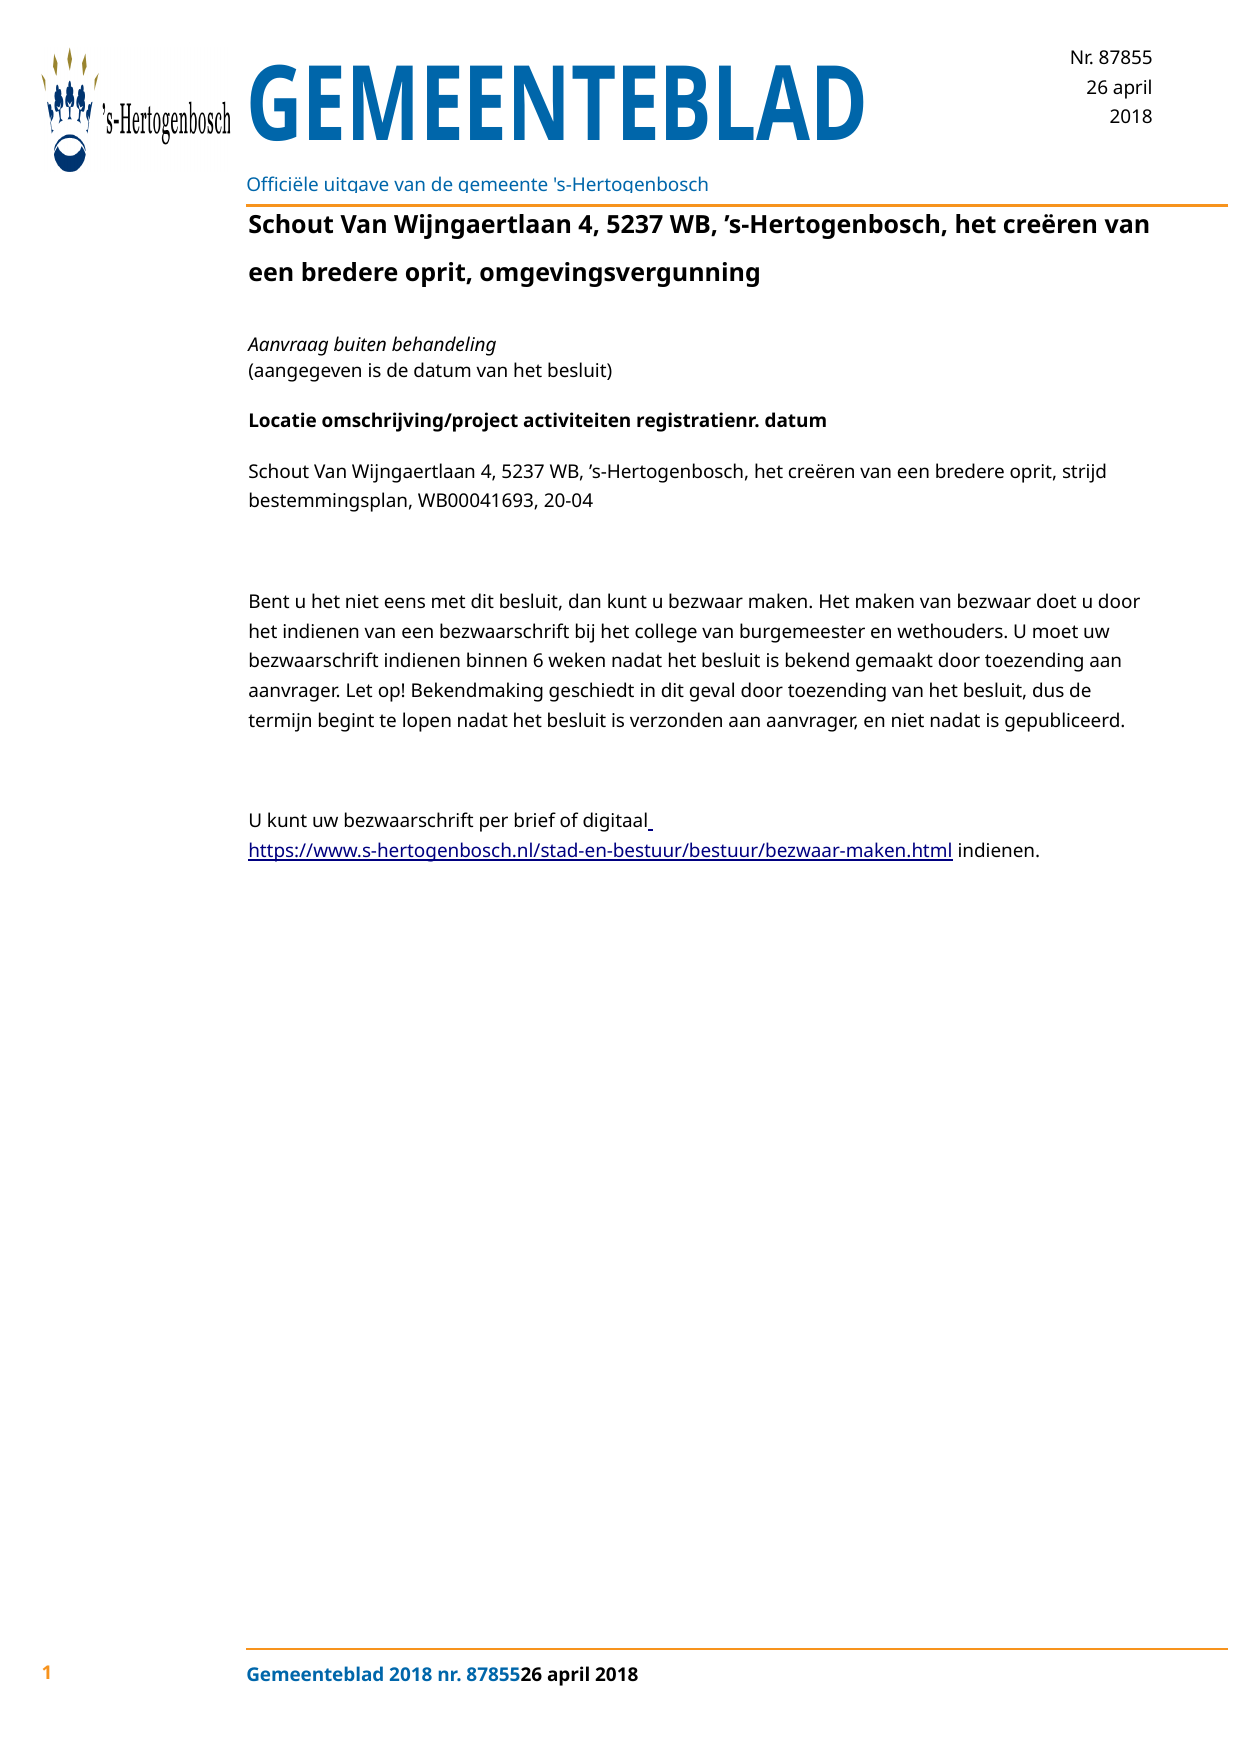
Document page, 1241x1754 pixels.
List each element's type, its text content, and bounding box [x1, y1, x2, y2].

text U kunt uw bezwaarschrift per brief of digitaal https://www.s-hertogenbosch.nl/stad-en-bestuur/bestuur/bezwaar-maken.html indienen. [248, 808, 1152, 863]
picture [41, 47, 231, 172]
text (aangegeven is de datum van het besluit) [248, 357, 1152, 383]
text Bent u het niet eens met dit besluit, dan kunt u bezwaar maken. Het maken van bezwaar doet u door het indienen van een bezwaarschrift bij het college van burgemeester en wethouders. U moet uw bezwaarschrift indienen binnen 6 weken nadat het besluit is bekend gemaakt door toezending aan aanvrager. Let op! Bekendmaking geschiedt in dit geval door toezending van het besluit, dus de termijn begint te lopen nadat het besluit is verzonden aan aanvrager, en niet nadat is gepubliceerd. [248, 588, 1152, 732]
text Aanvraag buiten behandeling [248, 331, 1152, 357]
text Locatie omschrijving/project activiteiten registratienr. datum [248, 408, 1152, 433]
text Schout Van Wijngaertlaan 4, 5237 WB, ’s-Hertogenbosch, het creëren van een bredere oprit, strijd bestemmingsplan, WB00041693, 20-04 [248, 458, 1152, 513]
text Schout Van Wijngaertlaan 4, 5237 WB, ’s-Hertogenbosch, het creëren van een bredere oprit, omgevingsvergunning [248, 207, 1152, 288]
